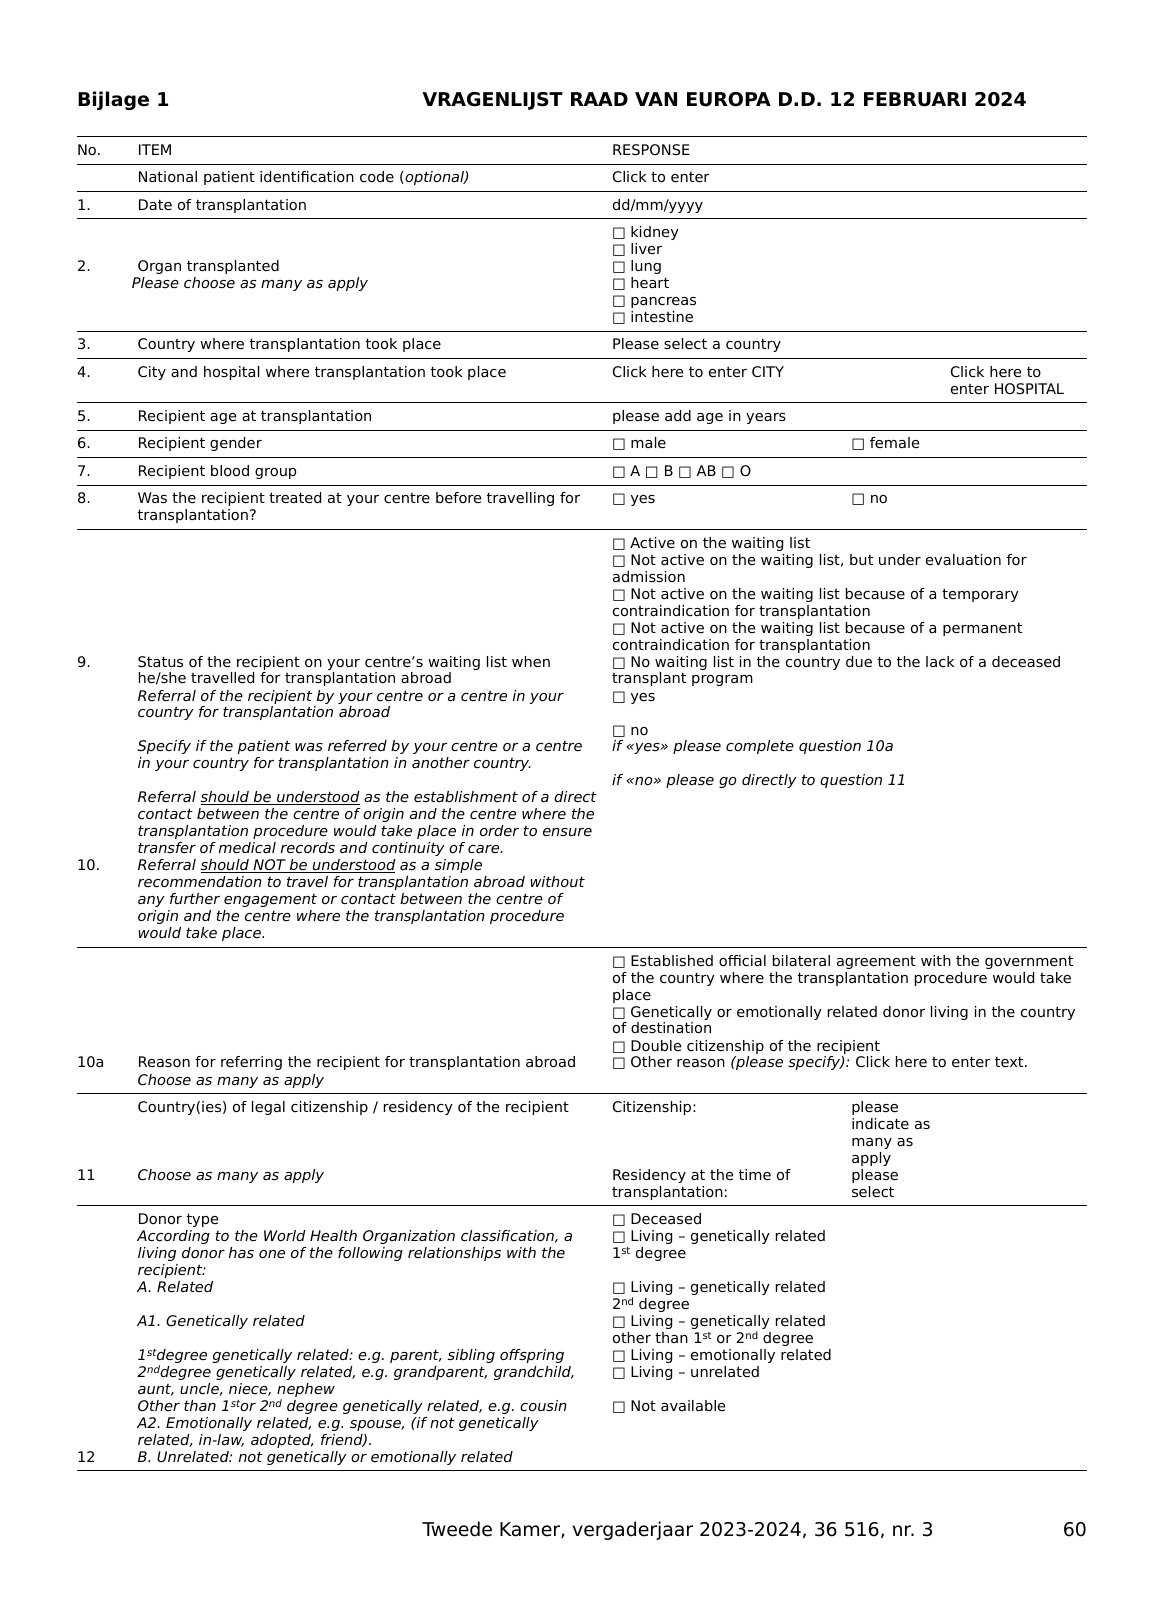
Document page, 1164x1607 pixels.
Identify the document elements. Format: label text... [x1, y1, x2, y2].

table_cell [77, 552, 132, 586]
table_header RESPONSE [606, 137, 1087, 163]
table_cell [77, 530, 132, 552]
table_cell 1stdegree genetically related: e.g. parent, sibling offspring [132, 1347, 606, 1364]
table_cell □ male [606, 431, 845, 457]
table_cell A. Related [132, 1279, 606, 1313]
table_cell □ lung [606, 258, 1087, 275]
table_cell [77, 1398, 132, 1415]
table_cell [132, 586, 606, 619]
table_cell 2. [77, 258, 132, 292]
table_cell □ Deceased [606, 1206, 845, 1228]
table_header ITEM [132, 137, 606, 163]
table_cell □ Genetically or emotionally related donor living in the country of destination [606, 1004, 1087, 1037]
table_cell Choose as many as apply [132, 1071, 606, 1093]
table_cell [77, 948, 132, 1003]
table_cell [77, 586, 132, 619]
table_cell □ pancreas [606, 292, 1087, 309]
table_cell □ Not active on the waiting list because of a permanent contraindication for transplantation [606, 620, 1087, 653]
table_cell [132, 1038, 606, 1054]
table_cell □ Living – unrelated [606, 1364, 845, 1398]
table_cell [77, 292, 132, 309]
table_cell [845, 1228, 944, 1279]
table_cell City and hospital where transplantation took place [132, 359, 606, 402]
table_cell □ Not active on the waiting list, but under evaluation for admission [606, 552, 1087, 586]
table_cell [132, 620, 606, 653]
table_cell □ liver [606, 241, 1087, 258]
table_cell Click here to enter HOSPITAL [944, 359, 1087, 402]
table_cell Other than 1stor 2nd degree genetically related, e.g. cousin [132, 1398, 606, 1415]
table_cell [606, 857, 1087, 947]
table_cell □ No waiting list in the country due to the lack of a deceased transplant program [606, 654, 1087, 687]
table_cell [77, 309, 132, 331]
table_cell □ Not available [606, 1398, 845, 1415]
table_cell if «yes» please complete question 10a [606, 738, 1087, 772]
table_cell [944, 1206, 1087, 1228]
table_cell □ Other reason (please specify): Click here to enter text. [606, 1054, 1087, 1071]
table_cell □ Living – genetically related other than 1st or 2nd degree [606, 1313, 845, 1347]
table_cell 8. [77, 486, 132, 529]
table_cell □ Living – genetically related 2nd degree [606, 1279, 845, 1313]
table_cell [77, 1279, 132, 1313]
table_cell According to the World Health Organization classification, a living donor has one of the following relationships with the recipient: [132, 1228, 606, 1279]
table_cell Recipient age at transplantation [132, 403, 606, 430]
table_cell □ no [606, 721, 1087, 738]
table_cell Date of transplantation [132, 192, 606, 218]
table_cell [944, 1167, 1087, 1205]
table_cell □ kidney [606, 219, 1087, 241]
table_cell Click here to enter CITY [606, 359, 944, 402]
table_header No. [77, 137, 132, 163]
table_cell 12 [77, 1449, 132, 1470]
table_cell [845, 1279, 944, 1313]
table_cell Citizenship: [606, 1094, 845, 1167]
table_cell 2nddegree genetically related, e.g. grandparent, grandchild, aunt, uncle, niece, nephew [132, 1364, 606, 1398]
table_cell [944, 486, 1087, 529]
table_cell please select [845, 1167, 944, 1205]
table_cell [77, 1004, 132, 1037]
table_cell □ yes [606, 486, 845, 529]
table_cell 3. [77, 332, 132, 358]
table_cell [77, 620, 132, 653]
table_cell [132, 552, 606, 586]
table_cell Referral of the recipient by your centre or a centre in your country for transplantation abroad [132, 688, 606, 721]
table_cell [845, 1313, 944, 1347]
table_cell [132, 219, 606, 241]
table_cell [944, 1279, 1087, 1313]
table_cell [132, 292, 606, 309]
table_cell [944, 1398, 1087, 1415]
table_cell [77, 1228, 132, 1279]
table_cell 5. [77, 403, 132, 430]
table_cell Choose as many as apply [132, 1167, 606, 1205]
table_cell □ Active on the waiting list [606, 530, 1087, 552]
table_cell 1. [77, 192, 132, 218]
table_cell □ intestine [606, 309, 1087, 331]
table_cell Reason for referring the recipient for transplantation abroad [132, 1054, 606, 1071]
table_cell [77, 1347, 132, 1364]
table_cell [944, 1364, 1087, 1398]
table_cell [77, 1364, 132, 1398]
table_cell □ heart [606, 275, 1087, 292]
table_cell [845, 1206, 944, 1228]
table_cell □ yes [606, 688, 1087, 721]
table_cell National patient identification code (optional) [132, 165, 606, 191]
table_cell [132, 721, 606, 738]
table_cell 10a [77, 1054, 132, 1071]
table_cell [845, 1364, 944, 1398]
table_cell 9. [77, 654, 132, 687]
table_cell B. Unrelated: not genetically or emotionally related [132, 1449, 606, 1470]
table_cell [606, 1071, 1087, 1093]
table_cell [944, 1449, 1087, 1470]
table_cell Residency at the time of transplantation: [606, 1167, 845, 1205]
table_cell [77, 738, 132, 772]
table_cell □ A □ B □ AB □ O [606, 458, 1087, 484]
table_cell Country(ies) of legal citizenship / residency of the recipient [132, 1094, 606, 1167]
table_cell [845, 1415, 944, 1449]
table_cell Please choose as many as apply [132, 275, 606, 292]
table_cell [132, 530, 606, 552]
table_cell [77, 1313, 132, 1347]
table_cell if «no» please go directly to question 11 [606, 772, 1087, 789]
table_cell [77, 1038, 132, 1054]
table_cell [77, 1206, 132, 1228]
table_cell 6. [77, 431, 132, 457]
table_cell □ Living – genetically related 1st degree [606, 1228, 845, 1279]
table_cell Organ transplanted [132, 258, 606, 275]
table_cell [606, 789, 1087, 857]
table_cell □ Living – emotionally related [606, 1347, 845, 1364]
table_cell A2. Emotionally related, e.g. spouse, (if not genetically related, in-law, adopted, friend). [132, 1415, 606, 1449]
table_cell □ Not active on the waiting list because of a temporary contraindication for transplantation [606, 586, 1087, 619]
table_cell Referral should NOT be understood as a simple recommendation to travel for transplantation abroad without any further engagement or contact between the centre of origin and the centre where the transplantation procedure would take place. [132, 857, 606, 947]
table_cell [845, 1449, 944, 1470]
table_cell [132, 1004, 606, 1037]
table_cell [944, 1415, 1087, 1449]
table_cell [77, 1071, 132, 1093]
table_cell please add age in years [606, 403, 1087, 430]
table_cell [944, 1094, 1087, 1167]
table_cell [944, 1313, 1087, 1347]
table_cell □ Established official bilateral agreement with the government of the country where the transplantation procedure would take place [606, 948, 1087, 1003]
table_cell [132, 309, 606, 331]
table_cell [132, 772, 606, 789]
subtitle Bijlage 1 VRAGENLIJST RAAD VAN EUROPA D.D. 12 FEBRUARI 2024 [77, 89, 1087, 111]
table_cell Referral should be understood as the establishment of a direct contact between the centre of origin and the centre where the transplantation procedure would take place in order to ensure transfer of medical records and continuity of care. [132, 789, 606, 857]
table_cell [606, 1415, 845, 1449]
table_cell Please select a country [606, 332, 1087, 358]
table_cell [77, 165, 132, 191]
table_cell 11 [77, 1167, 132, 1205]
table_cell dd/mm/yyyy [606, 192, 1087, 218]
table_cell [606, 1449, 845, 1470]
table_cell [845, 1398, 944, 1415]
table_cell Click to enter [606, 165, 1087, 191]
table_cell [77, 772, 132, 789]
table_cell [77, 789, 132, 857]
table_cell [132, 241, 606, 258]
table_cell A1. Genetically related [132, 1313, 606, 1347]
table_cell Was the recipient treated at your centre before travelling for transplantation? [132, 486, 606, 529]
table_cell [944, 1347, 1087, 1364]
table_cell Recipient gender [132, 431, 606, 457]
table_cell [77, 1094, 132, 1167]
table_cell 7. [77, 458, 132, 484]
table_cell [77, 219, 132, 241]
table_cell [944, 1228, 1087, 1279]
table_cell □ Double citizenship of the recipient [606, 1038, 1087, 1054]
table_cell Donor type [132, 1206, 606, 1228]
table_cell [77, 241, 132, 258]
table_cell [132, 948, 606, 1003]
table_cell [845, 1347, 944, 1364]
table_cell 4. [77, 359, 132, 402]
table_cell □ no [845, 486, 944, 529]
table_cell Country where transplantation took place [132, 332, 606, 358]
table_cell please indicate as many as apply [845, 1094, 944, 1167]
table_cell Status of the recipient on your centre’s waiting list when he/she travelled for transplantation abroad [132, 654, 606, 687]
table_cell 10. [77, 857, 132, 947]
table_cell [944, 431, 1087, 457]
table_cell [77, 688, 132, 738]
table_cell Specify if the patient was referred by your centre or a centre in your country for transplantation in another country. [132, 738, 606, 772]
table_cell □ female [845, 431, 944, 457]
table_cell [77, 1415, 132, 1449]
table_cell Recipient blood group [132, 458, 606, 484]
